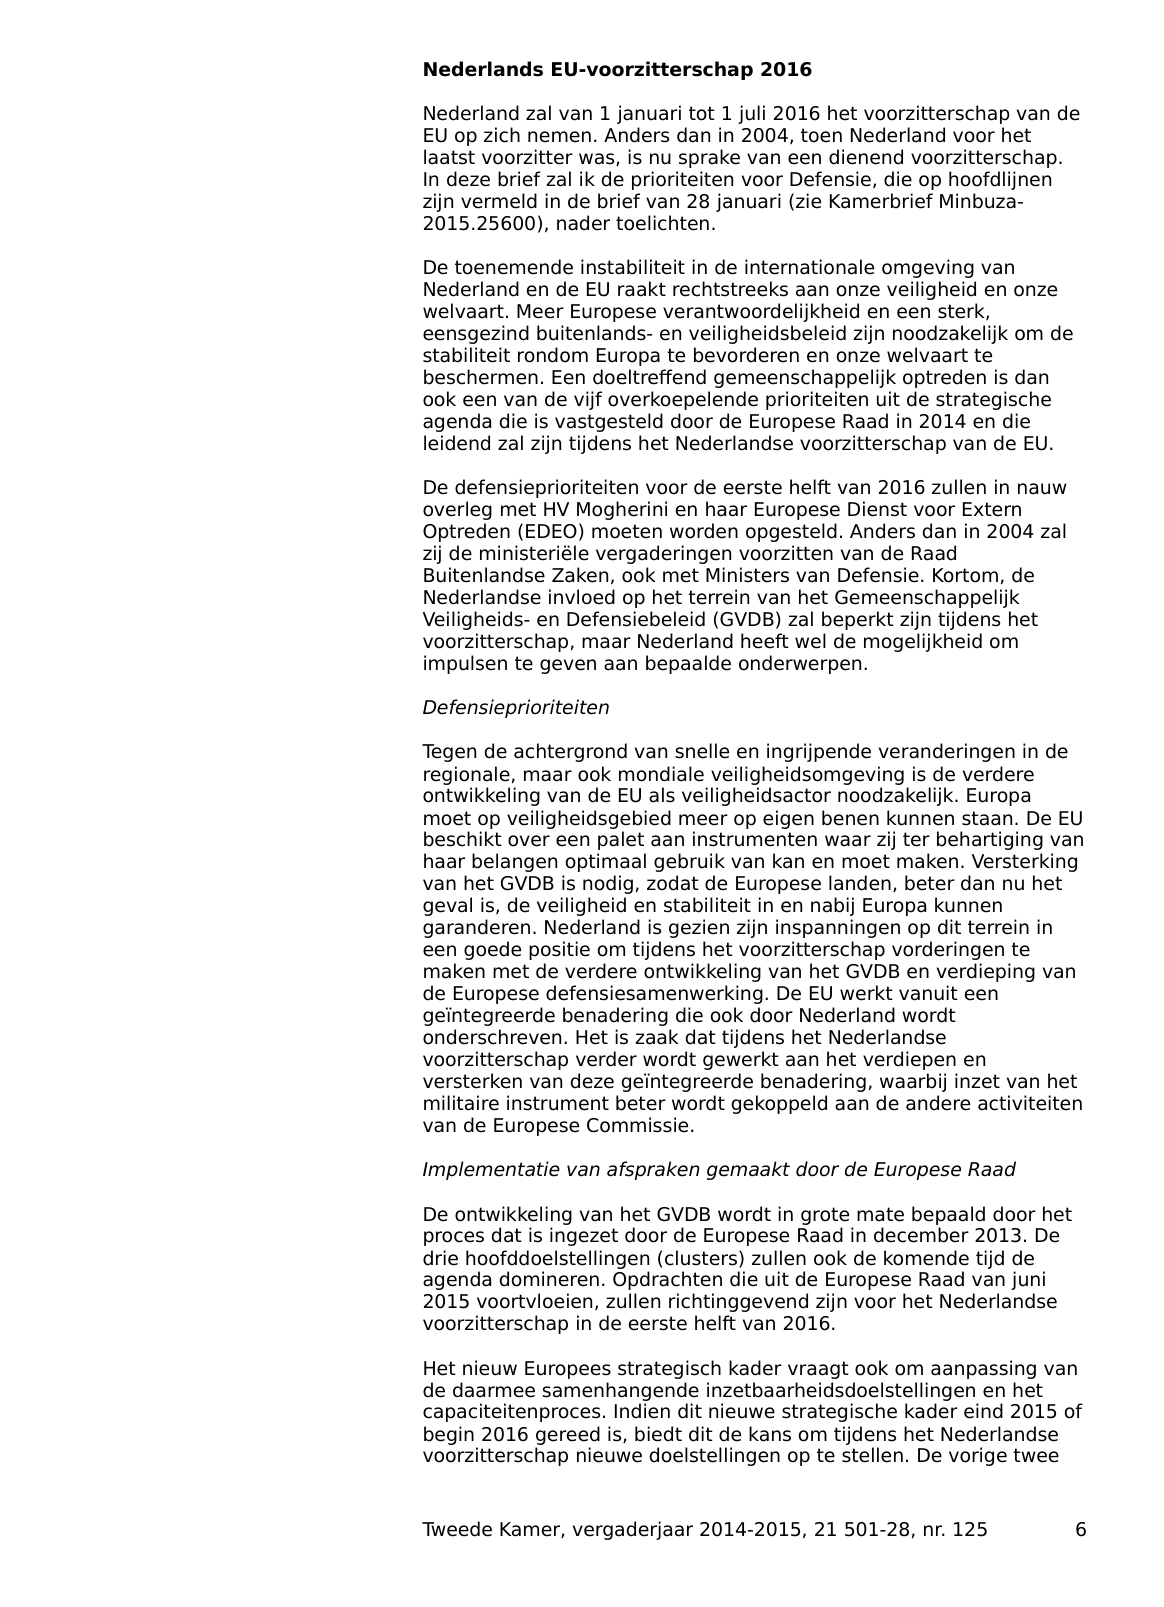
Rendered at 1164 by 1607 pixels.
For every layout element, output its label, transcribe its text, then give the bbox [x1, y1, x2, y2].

text Nederland zal van 1 januari tot 1 juli 2016 het voorzitterschap van de EU op zich nemen. Anders dan in 2004, toen Nederland voor het laatst voorzitter was, is nu sprake van een dienend voorzitterschap. In deze brief zal ik de prioriteiten voor Defensie, die op hoofdlijnen zijn vermeld in de brief van 28 januari (zie Kamerbrief Minbuza-2015.25600), nader toelichten. [422, 103, 1087, 235]
subtitle Implementatie van afspraken gemaakt door de Europese Raad [422, 1159, 1087, 1181]
text Tegen de achtergrond van snelle en ingrijpende veranderingen in de regionale, maar ook mondiale veiligheidsomgeving is de verdere ontwikkeling van de EU als veiligheidsactor noodzakelijk. Europa moet op veiligheidsgebied meer op eigen benen kunnen staan. De EU beschikt over een palet aan instrumenten waar zij ter behartiging van haar belangen optimaal gebruik van kan en moet maken. Versterking van het GVDB is nodig, zodat de Europese landen, beter dan nu het geval is, de veiligheid en stabiliteit in en nabij Europa kunnen garanderen. Nederland is gezien zijn inspanningen op dit terrein in een goede positie om tijdens het voorzitterschap vorderingen te maken met de verdere ontwikkeling van het GVDB en verdieping van de Europese defensiesamenwerking. De EU werkt vanuit een geïntegreerde benadering die ook door Nederland wordt onderschreven. Het is zaak dat tijdens het Nederlandse voorzitterschap verder wordt gewerkt aan het verdiepen en versterken van deze geïntegreerde benadering, waarbij inzet van het militaire instrument beter wordt gekoppeld aan de andere activiteiten van de Europese Commissie. [422, 741, 1087, 1137]
text De toenemende instabiliteit in de internationale omgeving van Nederland en de EU raakt rechtstreeks aan onze veiligheid en onze welvaart. Meer Europese verantwoordelijkheid en een sterk, eensgezind buitenlands- en veiligheidsbeleid zijn noodzakelijk om de stabiliteit rondom Europa te bevorderen en onze welvaart te beschermen. Een doeltreffend gemeenschappelijk optreden is dan ook een van de vijf overkoepelende prioriteiten uit de strategische agenda die is vastgesteld door de Europese Raad in 2014 en die leidend zal zijn tijdens het Nederlandse voorzitterschap van de EU. [422, 257, 1087, 455]
text De defensieprioriteiten voor de eerste helft van 2016 zullen in nauw overleg met HV Mogherini en haar Europese Dienst voor Extern Optreden (EDEO) moeten worden opgesteld. Anders dan in 2004 zal zij de ministeriële vergaderingen voorzitten van de Raad Buitenlandse Zaken, ook met Ministers van Defensie. Kortom, de Nederlandse invloed op het terrein van het Gemeenschappelijk Veiligheids- en Defensiebeleid (GVDB) zal beperkt zijn tijdens het voorzitterschap, maar Nederland heeft wel de mogelijkheid om impulsen te geven aan bepaalde onderwerpen. [422, 477, 1087, 675]
text De ontwikkeling van het GVDB wordt in grote mate bepaald door het proces dat is ingezet door de Europese Raad in december 2013. De drie hoofddoelstellingen (clusters) zullen ook de komende tijd de agenda domineren. Opdrachten die uit de Europese Raad van juni 2015 voortvloeien, zullen richtinggevend zijn voor het Nederlandse voorzitterschap in de eerste helft van 2016. [422, 1203, 1087, 1335]
text Het nieuw Europees strategisch kader vraagt ook om aanpassing van de daarmee samenhangende inzetbaarheidsdoelstellingen en het capaciteitenproces. Indien dit nieuwe strategische kader eind 2015 of begin 2016 gereed is, biedt dit de kans om tijdens het Nederlandse voorzitterschap nieuwe doelstellingen op te stellen. De vorige twee [422, 1357, 1087, 1467]
subtitle Defensieprioriteiten [422, 697, 1087, 719]
subtitle Nederlands EU-voorzitterschap 2016 [422, 59, 1087, 81]
